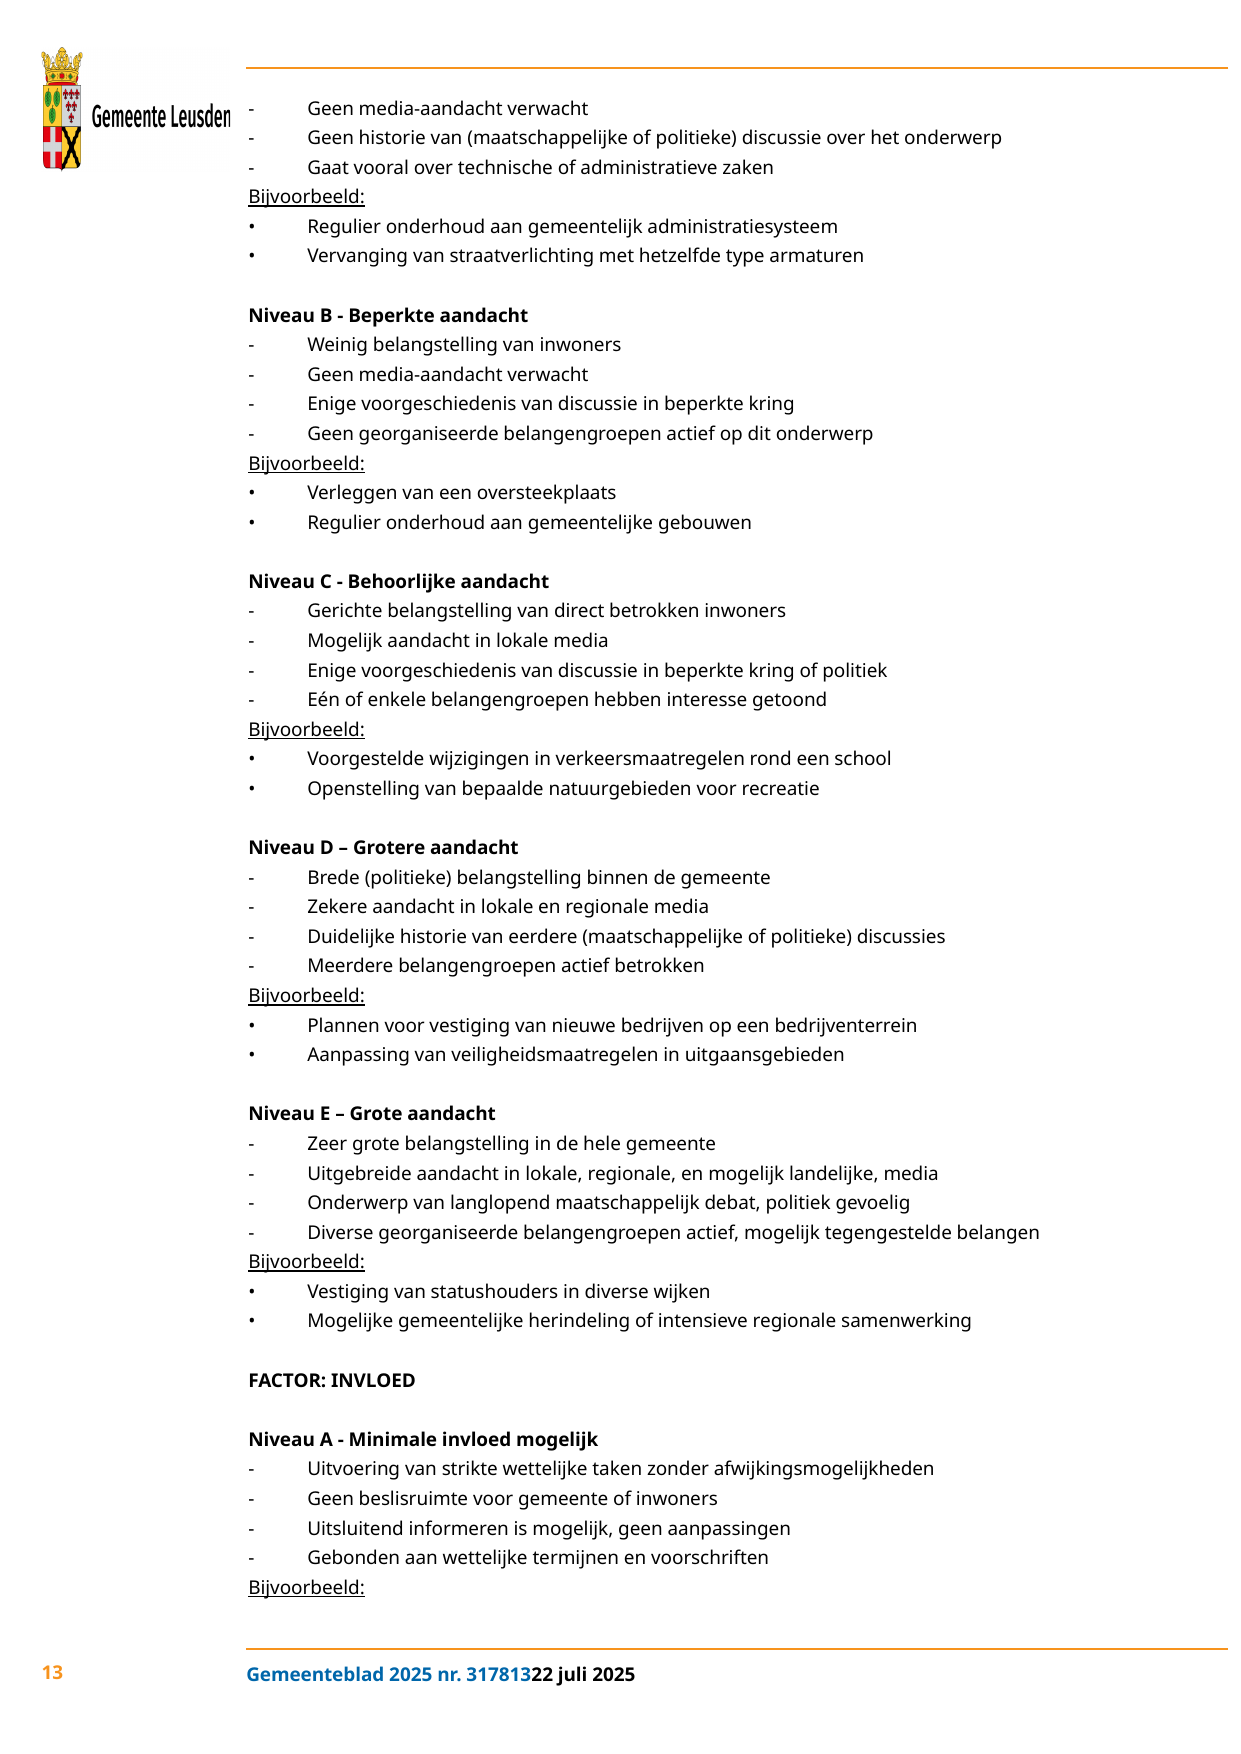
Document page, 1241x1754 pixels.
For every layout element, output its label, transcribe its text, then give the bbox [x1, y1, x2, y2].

list Vervanging van straatverlichting met hetzelfde type armaturen [248, 243, 1152, 268]
list Brede (politieke) belangstelling binnen de gemeente [248, 864, 1152, 890]
list Uitvoering van strikte wettelijke taken zonder afwijkingsmogelijkheden [248, 1456, 1152, 1481]
text FACTOR: INVLOED [248, 1367, 1152, 1393]
list Aanpassing van veiligheidsmaatregelen in uitgaansgebieden [248, 1041, 1152, 1067]
list Uitsluitend informeren is mogelijk, geen aanpassingen [248, 1515, 1152, 1541]
list Geen beslisruimte voor gemeente of inwoners [248, 1485, 1152, 1511]
list Voorgestelde wijzigingen in verkeersmaatregelen rond een school [248, 746, 1152, 771]
text Niveau E – Grote aandacht [248, 1101, 1152, 1126]
list Onderwerp van langlopend maatschappelijk debat, politiek gevoelig [248, 1189, 1152, 1215]
list Meerdere belangengroepen actief betrokken [248, 953, 1152, 978]
list Enige voorgeschiedenis van discussie in beperkte kring [248, 391, 1152, 416]
list Weinig belangstelling van inwoners [248, 331, 1152, 357]
text Niveau C - Behoorlijke aandacht [248, 568, 1152, 594]
text Bijvoorbeeld: [248, 450, 1152, 476]
list Duidelijke historie van eerdere (maatschappelijke of politieke) discussies [248, 923, 1152, 949]
list Gerichte belangstelling van direct betrokken inwoners [248, 598, 1152, 623]
list Openstelling van bepaalde natuurgebieden voor recreatie [248, 775, 1152, 801]
text Niveau D – Grotere aandacht [248, 834, 1152, 860]
list Mogelijke gemeentelijke herindeling of intensieve regionale samenwerking [248, 1308, 1152, 1333]
text Bijvoorbeeld: [248, 183, 1152, 209]
list Gaat vooral over technische of administratieve zaken [248, 154, 1152, 180]
list Diverse georganiseerde belangengroepen actief, mogelijk tegengestelde belangen [248, 1219, 1152, 1245]
text Bijvoorbeeld: [248, 1574, 1152, 1600]
list Regulier onderhoud aan gemeentelijke gebouwen [248, 509, 1152, 535]
list Geen media-aandacht verwacht [248, 361, 1152, 387]
list Eén of enkele belangengroepen hebben interesse getoond [248, 686, 1152, 712]
list Zekere aandacht in lokale en regionale media [248, 893, 1152, 919]
list Geen georganiseerde belangengroepen actief op dit onderwerp [248, 420, 1152, 446]
list Geen historie van (maatschappelijke of politieke) discussie over het onderwerp [248, 124, 1152, 150]
text Bijvoorbeeld: [248, 716, 1152, 742]
text Niveau A - Minimale invloed mogelijk [248, 1426, 1152, 1452]
text Bijvoorbeeld: [248, 1248, 1152, 1274]
list Zeer grote belangstelling in de hele gemeente [248, 1130, 1152, 1156]
list Verleggen van een oversteekplaats [248, 479, 1152, 505]
list Uitgebreide aandacht in lokale, regionale, en mogelijk landelijke, media [248, 1160, 1152, 1186]
list Gebonden aan wettelijke termijnen en voorschriften [248, 1544, 1152, 1570]
list Geen media-aandacht verwacht [248, 95, 1152, 121]
list Mogelijk aandacht in lokale media [248, 627, 1152, 653]
text Bijvoorbeeld: [248, 982, 1152, 1008]
list Plannen voor vestiging van nieuwe bedrijven op een bedrijventerrein [248, 1012, 1152, 1038]
list Enige voorgeschiedenis van discussie in beperkte kring of politiek [248, 657, 1152, 683]
text Niveau B - Beperkte aandacht [248, 302, 1152, 328]
picture [41, 47, 231, 172]
list Regulier onderhoud aan gemeentelijk administratiesysteem [248, 213, 1152, 239]
list Vestiging van statushouders in diverse wijken [248, 1278, 1152, 1304]
